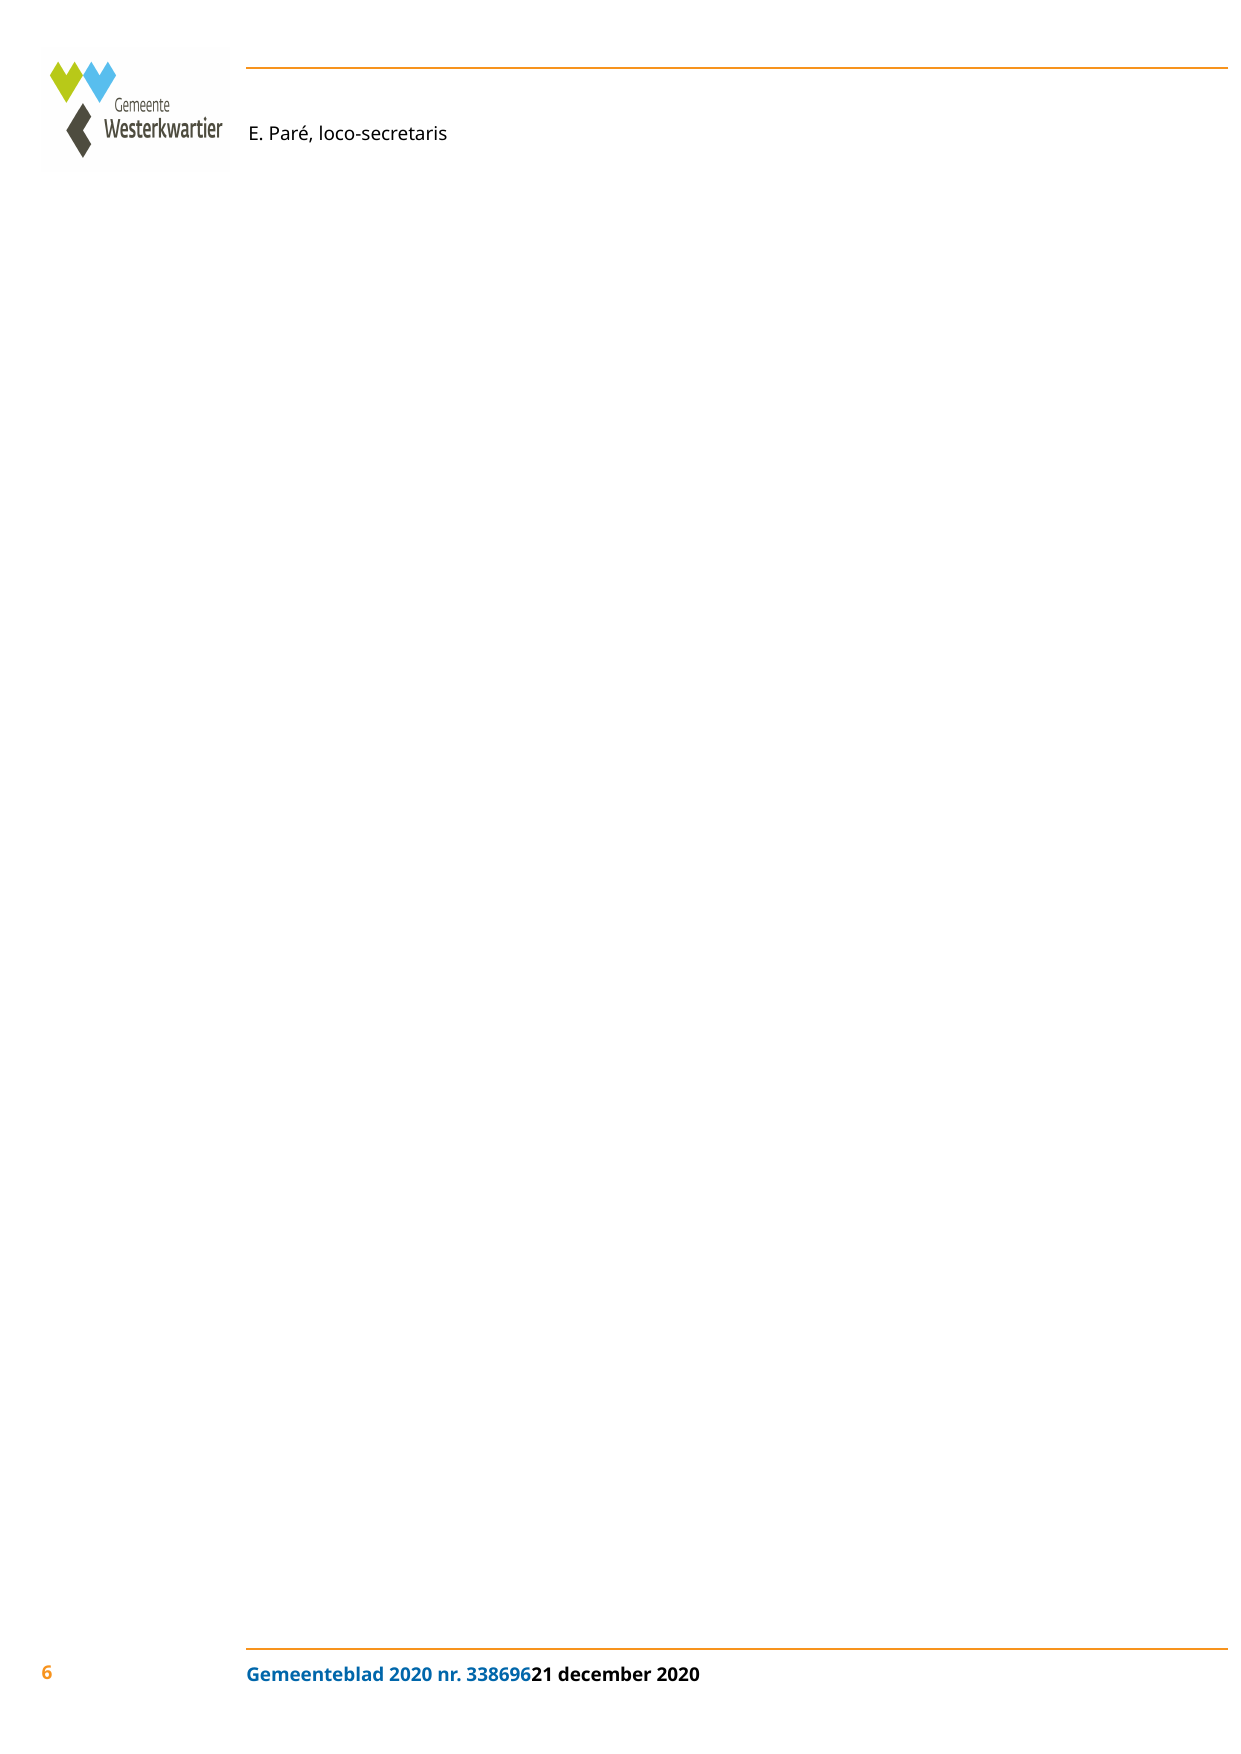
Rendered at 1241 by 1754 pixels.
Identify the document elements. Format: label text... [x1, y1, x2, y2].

picture [41, 47, 231, 172]
text E. Paré, loco-secretaris [248, 121, 1152, 146]
